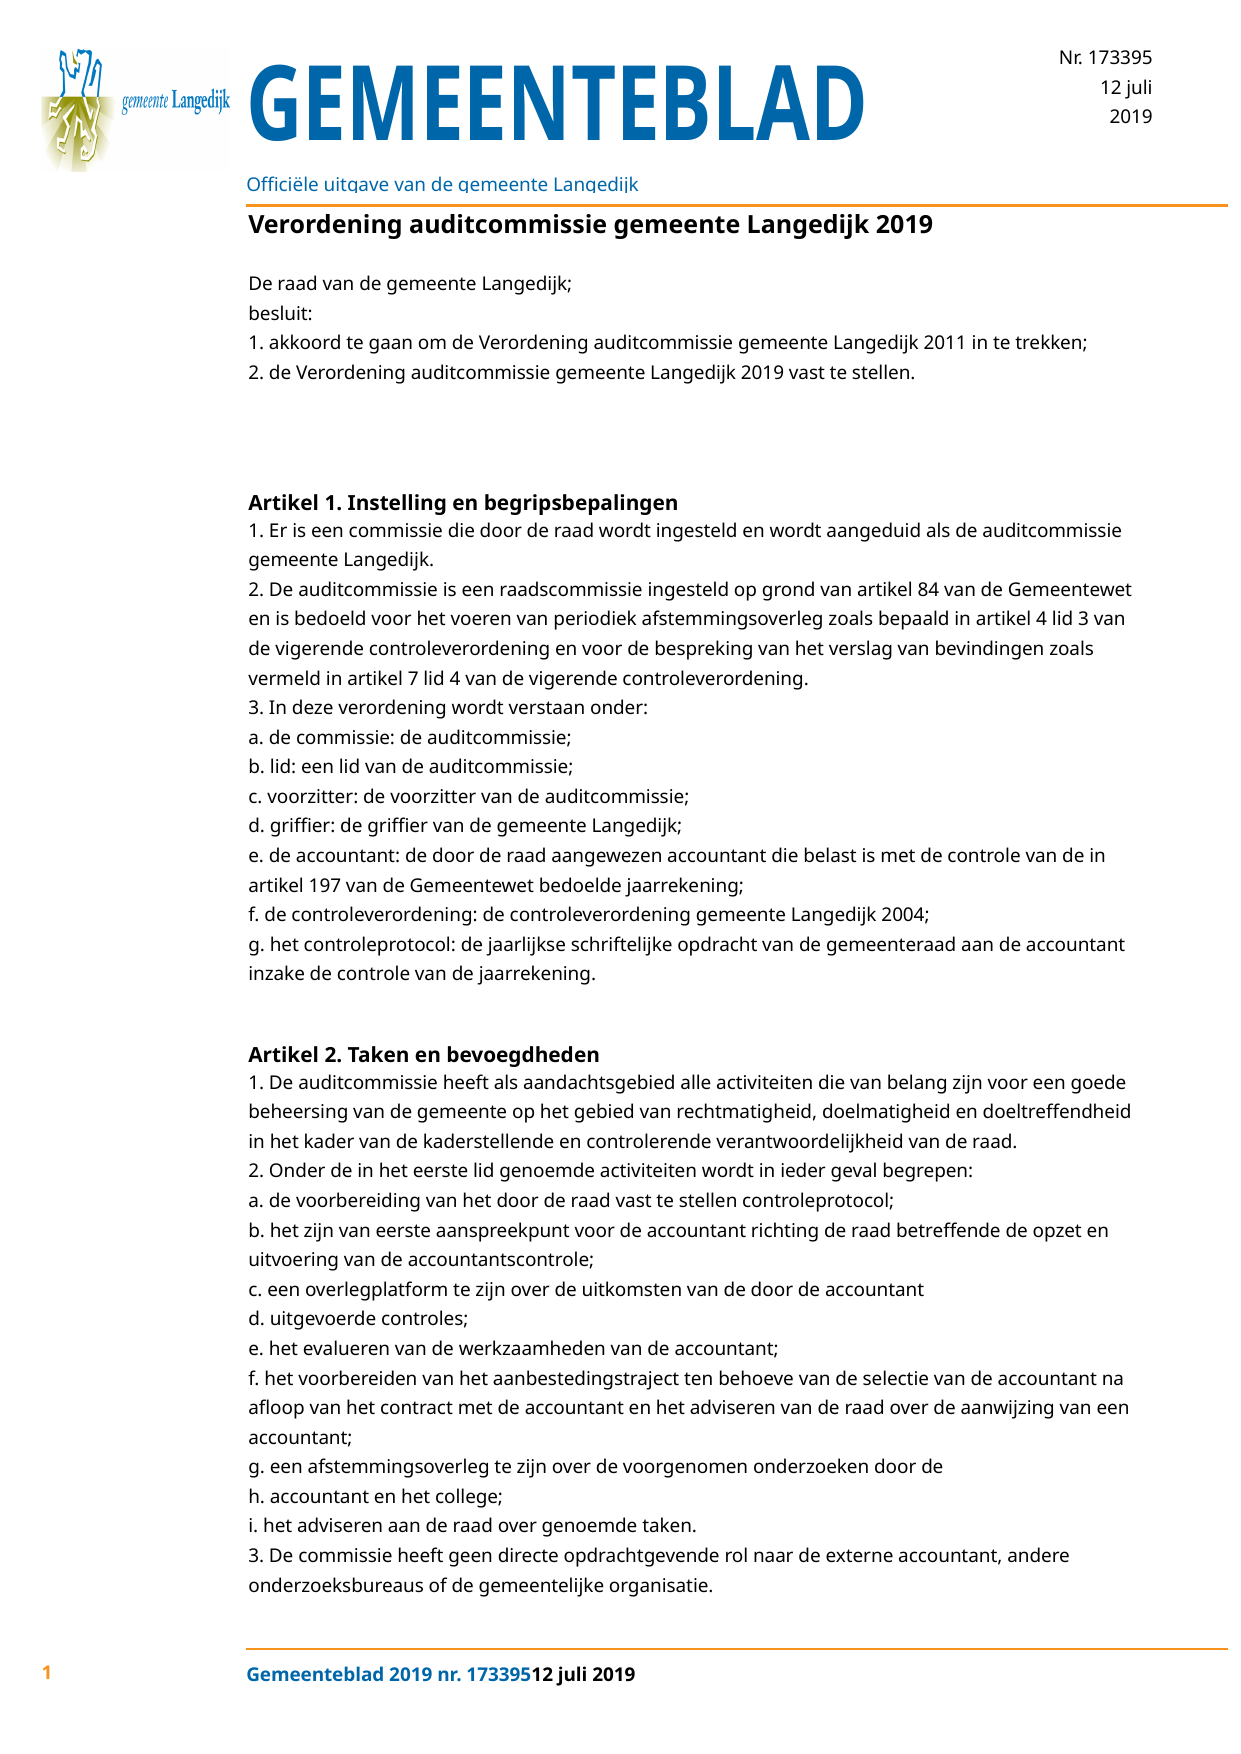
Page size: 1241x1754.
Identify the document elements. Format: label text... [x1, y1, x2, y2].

text h. accountant en het college; [248, 1483, 1152, 1509]
text e. de accountant: de door de raad aangewezen accountant die belast is met de controle van de in artikel 197 van de Gemeentewet bedoelde jaarrekening; [248, 842, 1152, 897]
text 2. de Verordening auditcommissie gemeente Langedijk 2019 vast te stellen. [248, 359, 1152, 385]
text e. het evalueren van de werkzaamheden van de accountant; [248, 1335, 1152, 1361]
text 3. In deze verordening wordt verstaan onder: [248, 694, 1152, 720]
text 2. Onder de in het eerste lid genoemde activiteiten wordt in ieder geval begrepen: [248, 1158, 1152, 1183]
text besluit: [248, 300, 1152, 326]
text 1. De auditcommissie heeft als aandachtsgebied alle activiteiten die van belang zijn voor een goede beheersing van de gemeente op het gebied van rechtmatigheid, doelmatigheid en doeltreffendheid in het kader van de kaderstellende en controlerende verantwoordelijkheid van de raad. [248, 1069, 1152, 1154]
text 1. Er is een commissie die door de raad wordt ingesteld en wordt aangeduid als de auditcommissie gemeente Langedijk. [248, 517, 1152, 572]
text g. een afstemmingsoverleg te zijn over de voorgenomen onderzoeken door de [248, 1453, 1152, 1479]
text 3. De commissie heeft geen directe opdrachtgevende rol naar de externe accountant, andere onderzoeksbureaus of de gemeentelijke organisatie. [248, 1542, 1152, 1598]
text 2. De auditcommissie is een raadscommissie ingesteld op grond van artikel 84 van de Gemeentewet en is bedoeld voor het voeren van periodiek afstemmingsoverleg zoals bepaald in artikel 4 lid 3 van de vigerende controleverordening en voor de bespreking van het verslag van bevindingen zoals vermeld in artikel 7 lid 4 van de vigerende controleverordening. [248, 576, 1152, 690]
text d. griffier: de griffier van de gemeente Langedijk; [248, 813, 1152, 838]
text Artikel 1. Instelling en begripsbepalingen [248, 488, 1152, 517]
picture [41, 47, 231, 172]
text f. het voorbereiden van het aanbestedingstraject ten behoeve van de selectie van de accountant na afloop van het contract met de accountant en het adviseren van de raad over de aanwijzing van een accountant; [248, 1365, 1152, 1450]
text d. uitgevoerde controles; [248, 1306, 1152, 1331]
text b. het zijn van eerste aanspreekpunt voor de accountant richting de raad betreffende de opzet en uitvoering van de accountantscontrole; [248, 1217, 1152, 1272]
text De raad van de gemeente Langedijk; [248, 270, 1152, 296]
text f. de controleverordening: de controleverordening gemeente Langedijk 2004; [248, 901, 1152, 927]
text a. de voorbereiding van het door de raad vast te stellen controleprotocol; [248, 1187, 1152, 1213]
text 1. akkoord te gaan om de Verordening auditcommissie gemeente Langedijk 2011 in te trekken; [248, 329, 1152, 355]
text c. voorzitter: de voorzitter van de auditcommissie; [248, 783, 1152, 809]
text a. de commissie: de auditcommissie; [248, 724, 1152, 749]
text g. het controleprotocol: de jaarlijkse schriftelijke opdracht van de gemeenteraad aan de accountant inzake de controle van de jaarrekening. [248, 931, 1152, 986]
text c. een overlegplatform te zijn over de uitkomsten van de door de accountant [248, 1276, 1152, 1302]
text b. lid: een lid van de auditcommissie; [248, 753, 1152, 779]
text i. het adviseren aan de raad over genoemde taken. [248, 1513, 1152, 1538]
text Verordening auditcommissie gemeente Langedijk 2019 [248, 207, 1152, 241]
text Artikel 2. Taken en bevoegdheden [248, 1041, 1152, 1069]
